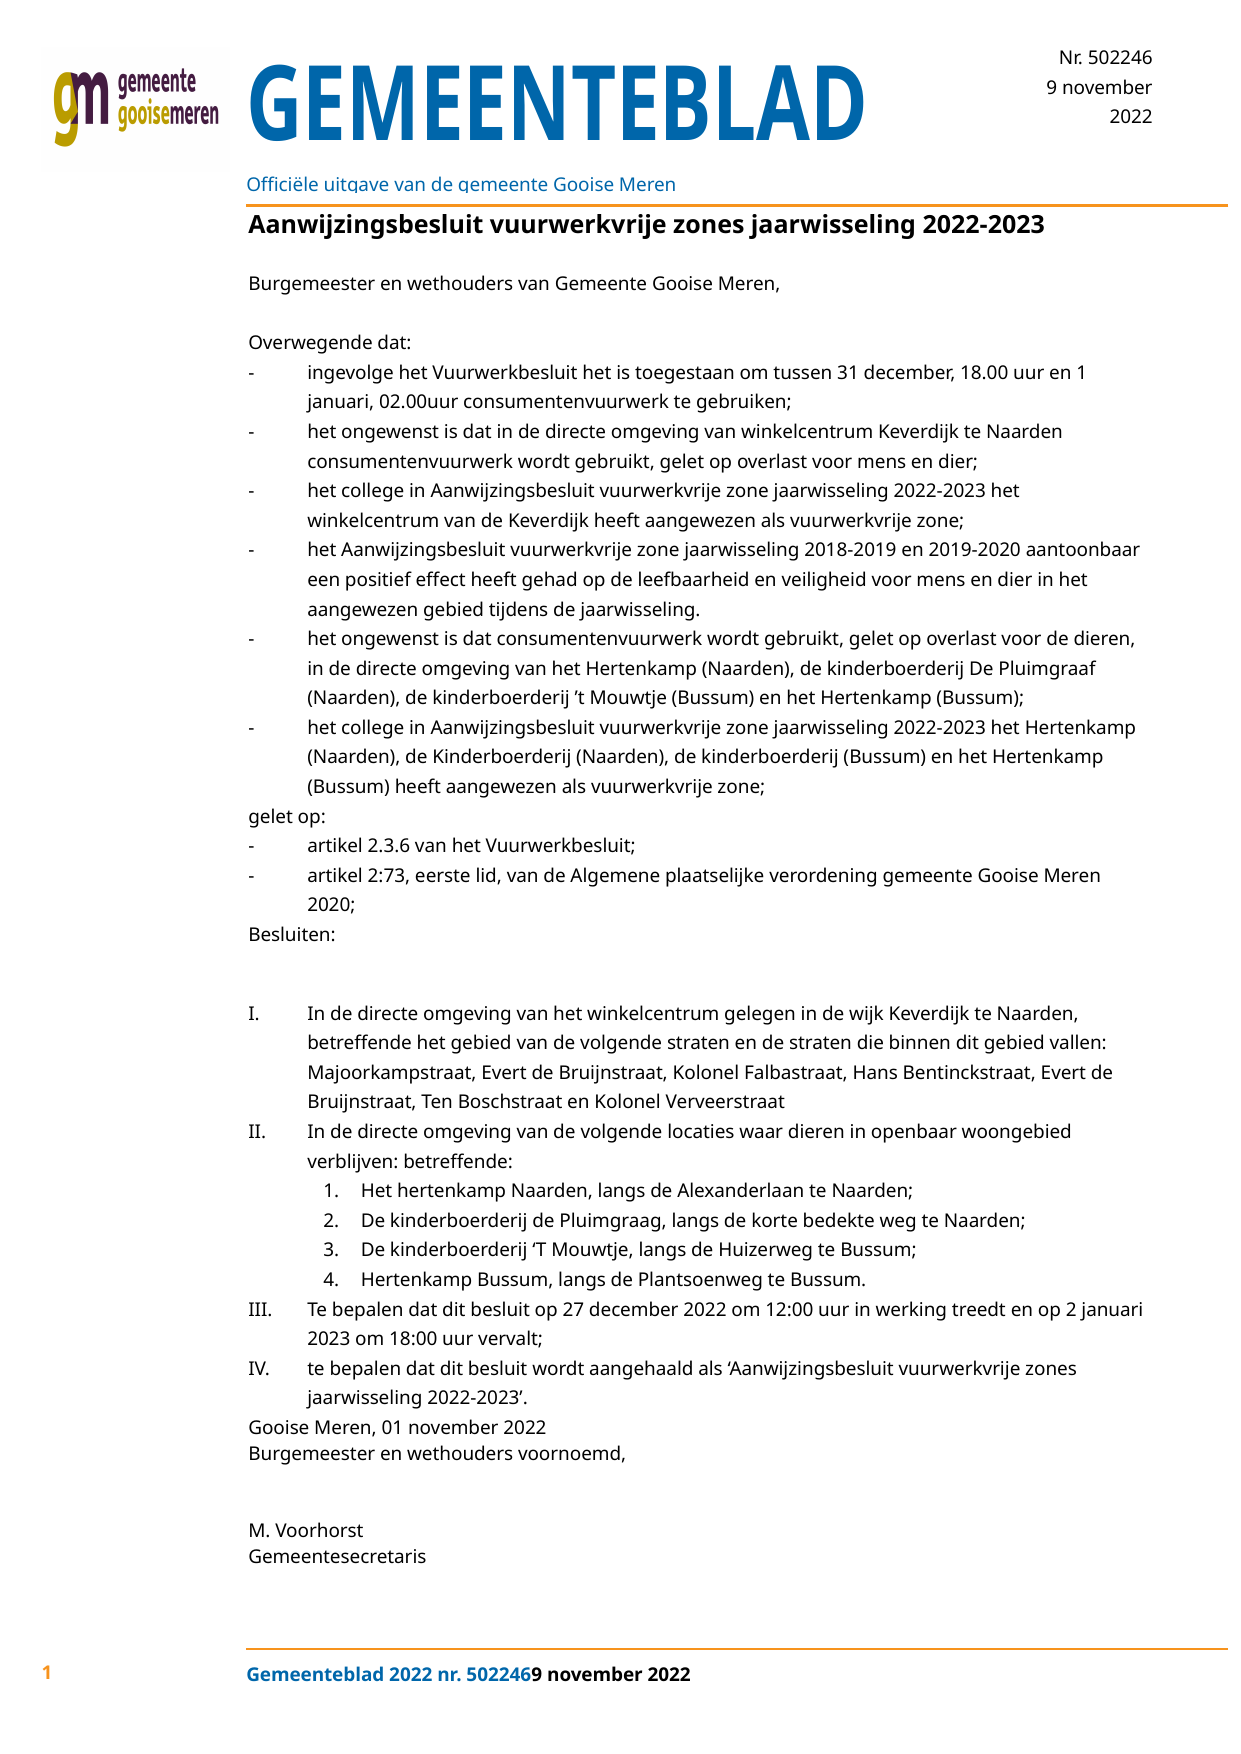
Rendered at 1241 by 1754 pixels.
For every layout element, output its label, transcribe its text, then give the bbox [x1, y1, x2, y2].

text gelet op: [248, 803, 1152, 828]
picture [41, 47, 231, 172]
text Burgemeester en wethouders van Gemeente Gooise Meren, [248, 270, 1152, 296]
list het college in Aanwijzingsbesluit vuurwerkvrije zone jaarwisseling 2022-2023 het Hertenkamp (Naarden), de Kinderboerderij (Naarden), de kinderboerderij (Bussum) en het Hertenkamp (Bussum) heeft aangewezen als vuurwerkvrije zone; [248, 714, 1152, 799]
list De kinderboerderij de Pluimgraag, langs de korte bedekte weg te Naarden; [323, 1207, 1152, 1233]
list In de directe omgeving van het winkelcentrum gelegen in de wijk Keverdijk te Naarden, betreffende het gebied van de volgende straten en de straten die binnen dit gebied vallen: Majoorkampstraat, Evert de Bruijnstraat, Kolonel Falbastraat, Hans Bentinckstraat, Evert de Bruijnstraat, Ten Boschstraat en Kolonel Verveerstraat [248, 1000, 1152, 1114]
list ingevolge het Vuurwerkbesluit het is toegestaan om tussen 31 december, 18.00 uur en 1 januari, 02.00uur consumentenvuurwerk te gebruiken; [248, 359, 1152, 414]
text Gooise Meren, 01 november 2022 [248, 1414, 1152, 1440]
list het college in Aanwijzingsbesluit vuurwerkvrije zone jaarwisseling 2022-2023 het winkelcentrum van de Keverdijk heeft aangewezen als vuurwerkvrije zone; [248, 477, 1152, 533]
text Aanwijzingsbesluit vuurwerkvrije zones jaarwisseling 2022-2023 [248, 207, 1152, 241]
list te bepalen dat dit besluit wordt aangehaald als ‘Aanwijzingsbesluit vuurwerkvrije zones jaarwisseling 2022-2023’. [248, 1355, 1152, 1410]
list Hertenkamp Bussum, langs de Plantsoenweg te Bussum. [323, 1266, 1152, 1292]
list artikel 2:73, eerste lid, van de Algemene plaatselijke verordening gemeente Gooise Meren 2020; [248, 862, 1152, 917]
list het Aanwijzingsbesluit vuurwerkvrije zone jaarwisseling 2018-2019 en 2019-2020 aantoonbaar een positief effect heeft gehad op de leefbaarheid en veiligheid voor mens en dier in het aangewezen gebied tijdens de jaarwisseling. [248, 537, 1152, 621]
text M. Voorhorst [248, 1517, 1152, 1543]
text Overwegende dat: [248, 329, 1152, 355]
list Te bepalen dat dit besluit op 27 december 2022 om 12:00 uur in werking treedt en op 2 januari 2023 om 18:00 uur vervalt; [248, 1296, 1152, 1351]
list het ongewenst is dat consumentenvuurwerk wordt gebruikt, gelet op overlast voor de dieren, in de directe omgeving van het Hertenkamp (Naarden), de kinderboerderij De Pluimgraaf (Naarden), de kinderboerderij ’t Mouwtje (Bussum) en het Hertenkamp (Bussum); [248, 625, 1152, 710]
list het ongewenst is dat in de directe omgeving van winkelcentrum Keverdijk te Naarden consumentenvuurwerk wordt gebruikt, gelet op overlast voor mens en dier; [248, 418, 1152, 473]
text Besluiten: [248, 921, 1152, 947]
list artikel 2.3.6 van het Vuurwerkbesluit; [248, 832, 1152, 858]
list De kinderboerderij ‘T Mouwtje, langs de Huizerweg te Bussum; [323, 1237, 1152, 1262]
list Het hertenkamp Naarden, langs de Alexanderlaan te Naarden; [323, 1177, 1152, 1203]
list In de directe omgeving van de volgende locaties waar dieren in openbaar woongebied verblijven: betreffende: [248, 1118, 1152, 1174]
text Gemeentesecretaris [248, 1543, 1152, 1568]
text Burgemeester en wethouders voornoemd, [248, 1440, 1152, 1466]
